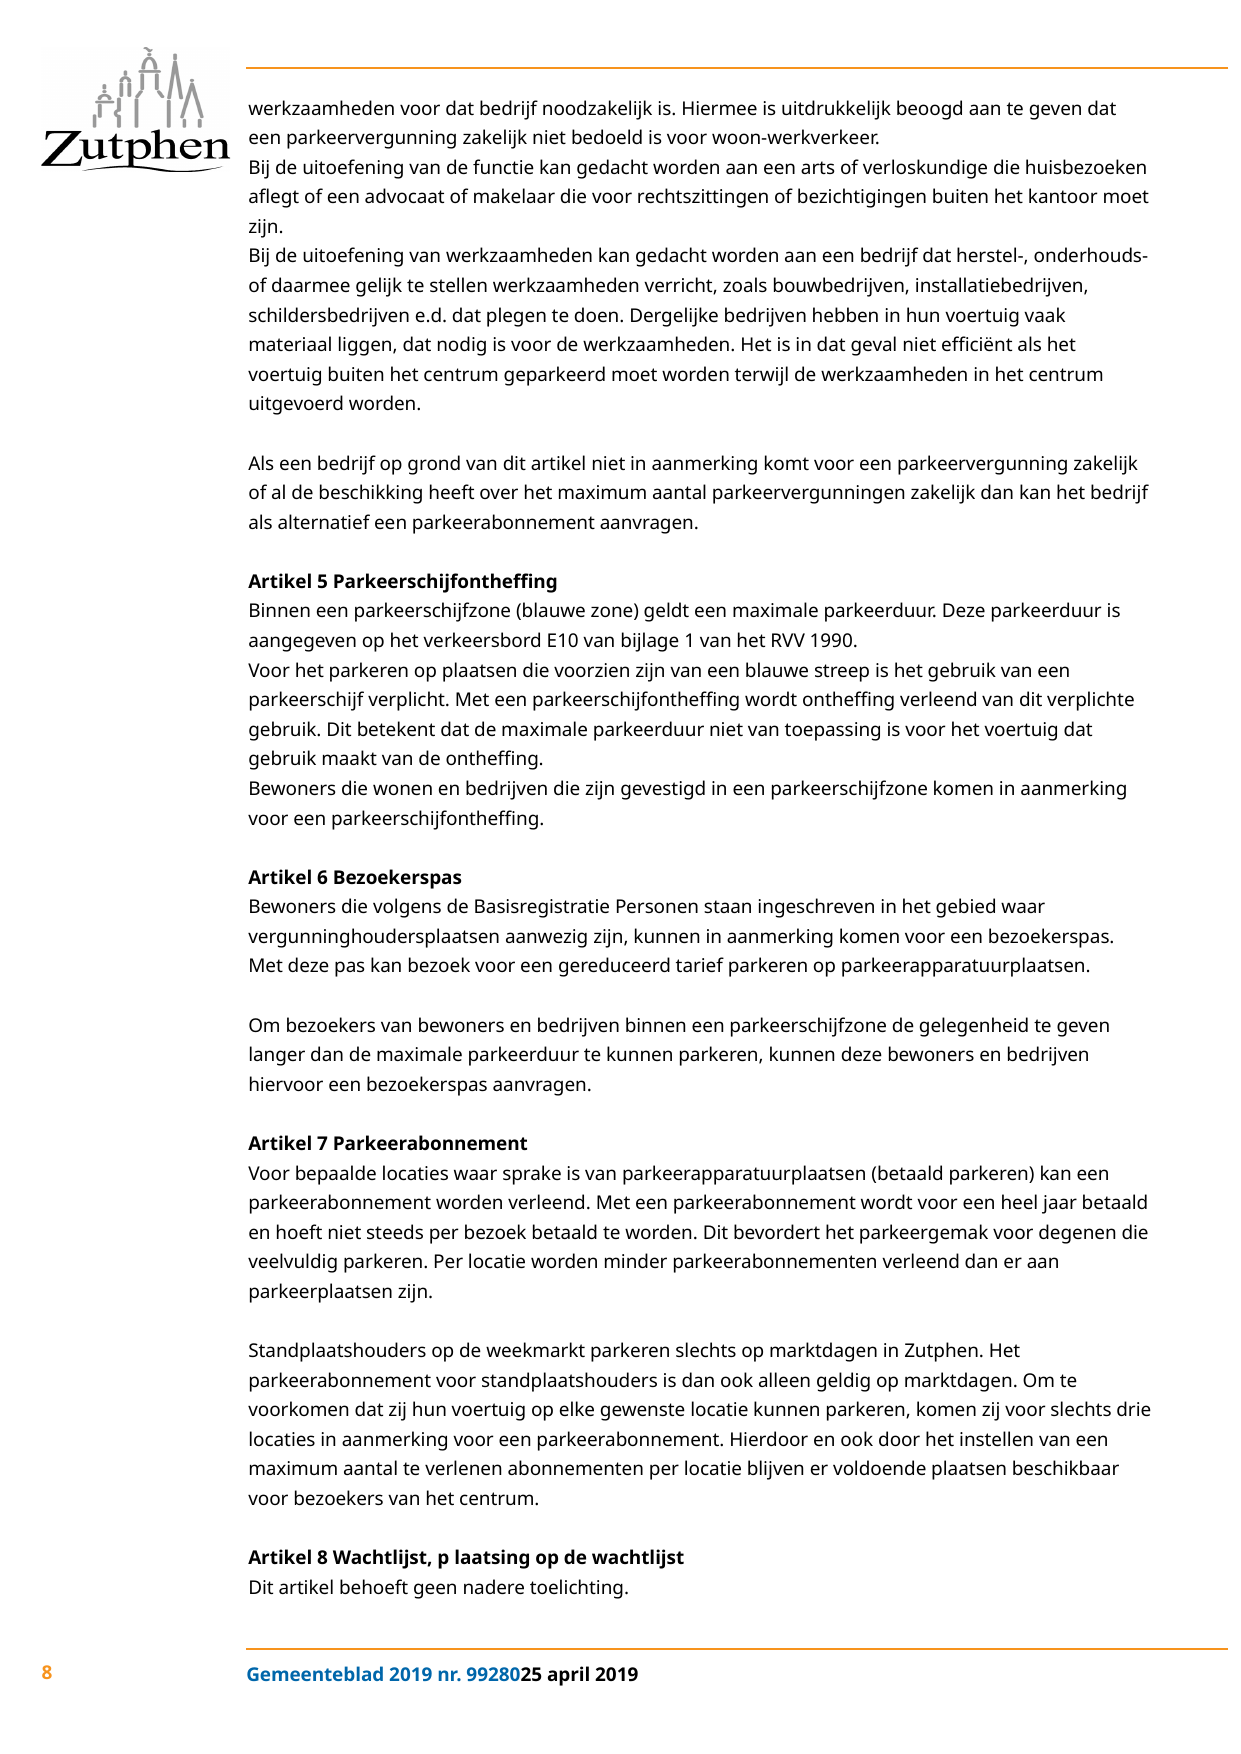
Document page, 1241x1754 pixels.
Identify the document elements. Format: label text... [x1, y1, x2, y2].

text Dit artikel behoeft geen nadere toelichting. [248, 1574, 1152, 1600]
text Artikel 7 Parkeerabonnement [248, 1130, 1152, 1156]
text Voor bepaalde locaties waar sprake is van parkeerapparatuurplaatsen (betaald parkeren) kan een parkeerabonnement worden verleend. Met een parkeerabonnement wordt voor een heel jaar betaald en hoeft niet steeds per bezoek betaald te worden. Dit bevordert het parkeergemak voor degenen die veelvuldig parkeren. Per locatie worden minder parkeerabonnementen verleend dan er aan parkeerplaatsen zijn. [248, 1160, 1152, 1304]
text Artikel 6 Bezoekerspas [248, 864, 1152, 890]
text Bewoners die wonen en bedrijven die zijn gevestigd in een parkeerschijfzone komen in aanmerking voor een parkeerschijfontheffing. [248, 775, 1152, 831]
text Voor het parkeren op plaatsen die voorzien zijn van een blauwe streep is het gebruik van een parkeerschijf verplicht. Met een parkeerschijfontheffing wordt ontheffing verleend van dit verplichte gebruik. Dit betekent dat de maximale parkeerduur niet van toepassing is voor het voertuig dat gebruik maakt van de ontheffing. [248, 657, 1152, 771]
text Bij de uitoefening van werkzaamheden kan gedacht worden aan een bedrijf dat herstel-, onderhouds- of daarmee gelijk te stellen werkzaamheden verricht, zoals bouwbedrijven, installatiebedrijven, schildersbedrijven e.d. dat plegen te doen. Dergelijke bedrijven hebben in hun voertuig vaak materiaal liggen, dat nodig is voor de werkzaamheden. Het is in dat geval niet efficiënt als het voertuig buiten het centrum geparkeerd moet worden terwijl de werkzaamheden in het centrum uitgevoerd worden. [248, 243, 1152, 416]
picture [41, 47, 231, 172]
text Als een bedrijf op grond van dit artikel niet in aanmerking komt voor een parkeervergunning zakelijk of al de beschikking heeft over het maximum aantal parkeervergunningen zakelijk dan kan het bedrijf als alternatief een parkeerabonnement aanvragen. [248, 450, 1152, 535]
text Standplaatshouders op de weekmarkt parkeren slechts op marktdagen in Zutphen. Het parkeerabonnement voor standplaatshouders is dan ook alleen geldig op marktdagen. Om te voorkomen dat zij hun voertuig op elke gewenste locatie kunnen parkeren, komen zij voor slechts drie locaties in aanmerking voor een parkeerabonnement. Hierdoor en ook door het instellen van een maximum aantal te verlenen abonnementen per locatie blijven er voldoende plaatsen beschikbaar voor bezoekers van het centrum. [248, 1337, 1152, 1511]
text Binnen een parkeerschijfzone (blauwe zone) geldt een maximale parkeerduur. Deze parkeerduur is aangegeven op het verkeersbord E10 van bijlage 1 van het RVV 1990. [248, 598, 1152, 653]
text Artikel 8 Wachtlijst, p laatsing op de wachtlijst [248, 1544, 1152, 1570]
text Om bezoekers van bewoners en bedrijven binnen een parkeerschijfzone de gelegenheid te geven langer dan de maximale parkeerduur te kunnen parkeren, kunnen deze bewoners en bedrijven hiervoor een bezoekerspas aanvragen. [248, 1012, 1152, 1097]
text Artikel 5 Parkeerschijfontheffing [248, 568, 1152, 594]
text Bewoners die volgens de Basisregistratie Personen staan ingeschreven in het gebied waar vergunninghoudersplaatsen aanwezig zijn, kunnen in aanmerking komen voor een bezoekerspas. Met deze pas kan bezoek voor een gereduceerd tarief parkeren op parkeerapparatuurplaatsen. [248, 893, 1152, 978]
text werkzaamheden voor dat bedrijf noodzakelijk is. Hiermee is uitdrukkelijk beoogd aan te geven dat een parkeervergunning zakelijk niet bedoeld is voor woon-werkverkeer. [248, 95, 1152, 150]
text Bij de uitoefening van de functie kan gedacht worden aan een arts of verloskundige die huisbezoeken aflegt of een advocaat of makelaar die voor rechtszittingen of bezichtigingen buiten het kantoor moet zijn. [248, 154, 1152, 239]
